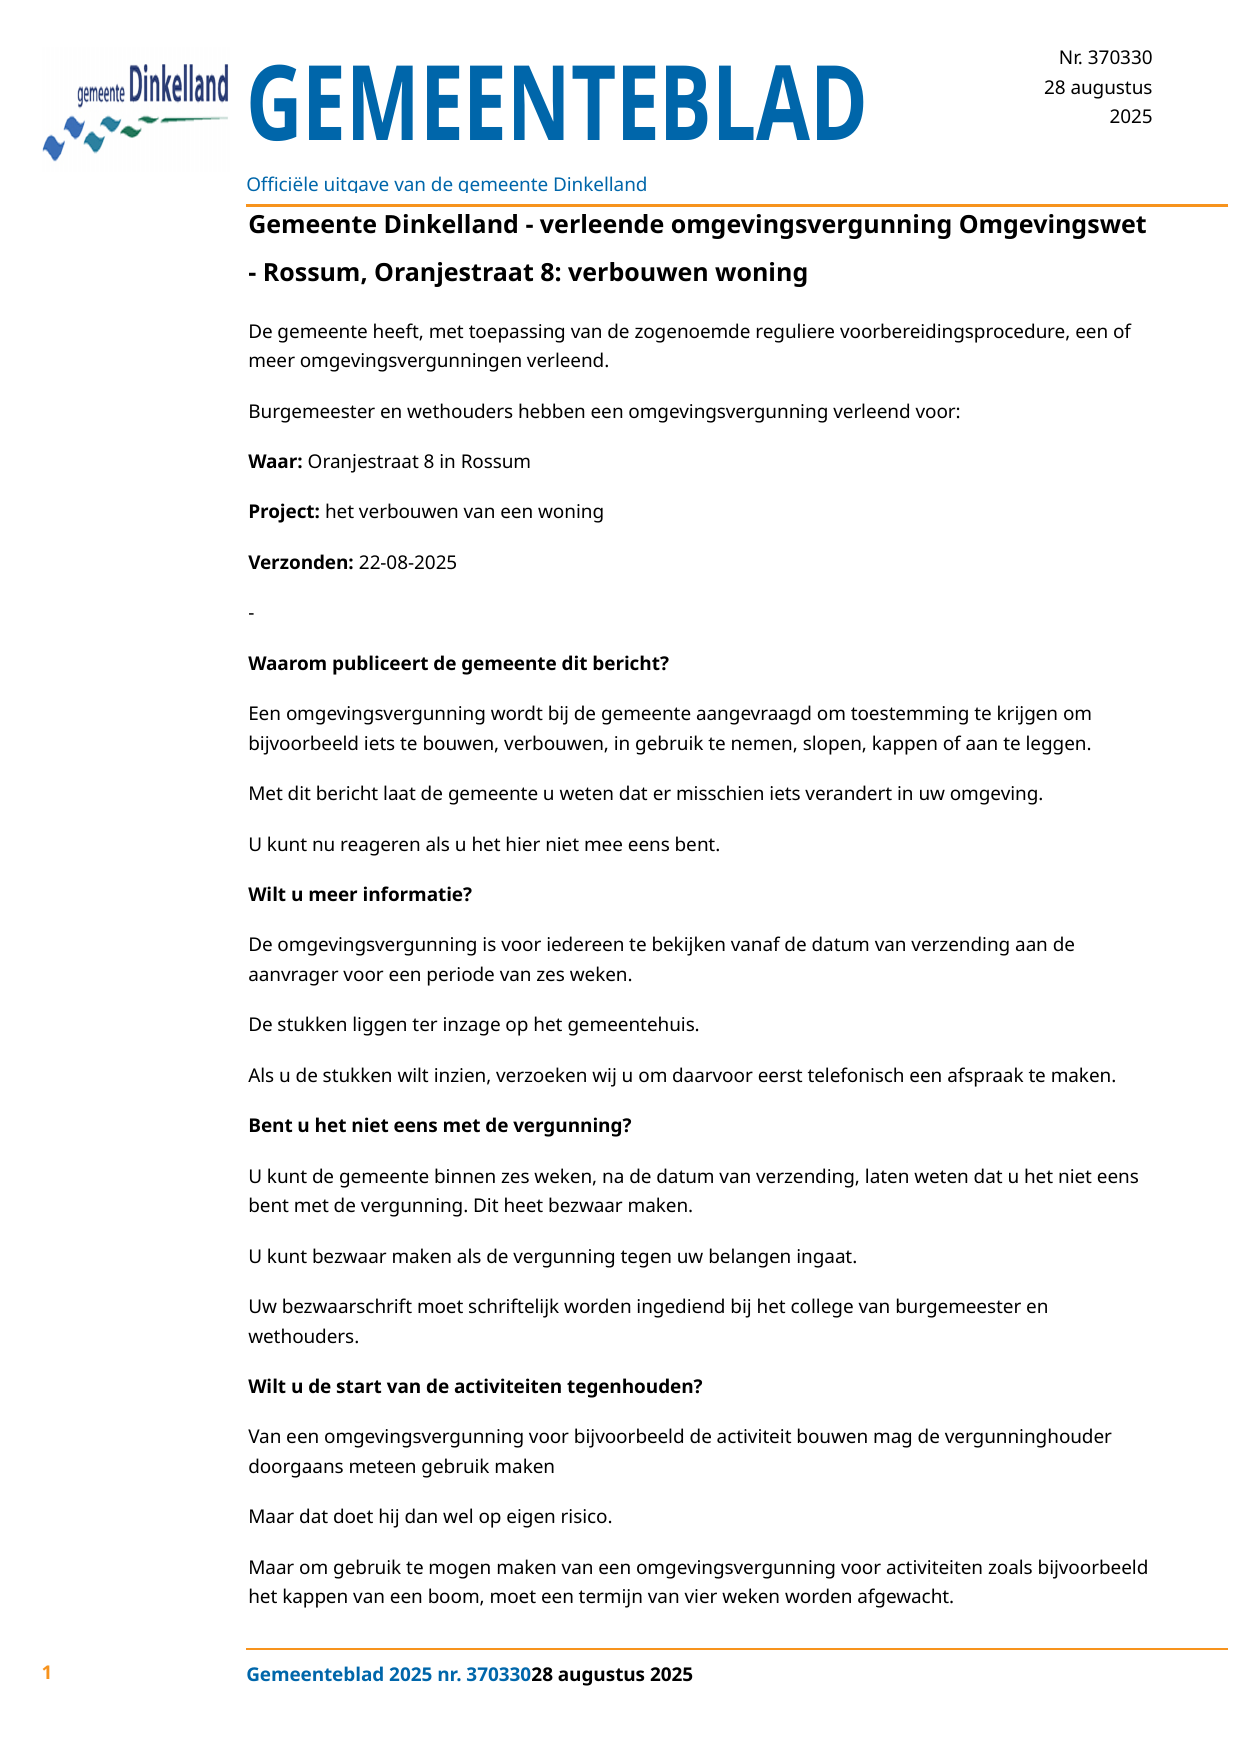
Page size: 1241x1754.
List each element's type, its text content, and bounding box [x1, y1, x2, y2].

text Waar: Oranjestraat 8 in Rossum [248, 448, 1152, 474]
text Maar om gebruik te mogen maken van een omgevingsvergunning voor activiteiten zoals bijvoorbeeld het kappen van een boom, moet een termijn van vier weken worden afgewacht. [248, 1554, 1152, 1609]
text Gemeente Dinkelland - verleende omgevingsvergunning Omgevingswet - Rossum, Oranjestraat 8: verbouwen woning [248, 207, 1152, 288]
text Project: het verbouwen van een woning [248, 499, 1152, 524]
text Wilt u meer informatie? [248, 881, 1152, 907]
text Van een omgevingsvergunning voor bijvoorbeeld de activiteit bouwen mag de vergunninghouder doorgaans meteen gebruik maken [248, 1424, 1152, 1479]
text U kunt bezwaar maken als de vergunning tegen uw belangen ingaat. [248, 1243, 1152, 1269]
picture [41, 47, 231, 172]
text U kunt de gemeente binnen zes weken, na de datum van verzending, laten weten dat u het niet eens bent met de vergunning. Dit heet bezwaar maken. [248, 1163, 1152, 1218]
text De stukken liggen ter inzage op het gemeentehuis. [248, 1012, 1152, 1037]
text Een omgevingsvergunning wordt bij de gemeente aangevraagd om toestemming te krijgen om bijvoorbeeld iets te bouwen, verbouwen, in gebruik te nemen, slopen, kappen of aan te leggen. [248, 700, 1152, 756]
text Burgemeester en wethouders hebben een omgevingsvergunning verleend voor: [248, 398, 1152, 424]
text De omgevingsvergunning is voor iedereen te bekijken vanaf de datum van verzending aan de aanvrager voor een periode van zes weken. [248, 932, 1152, 987]
text Maar dat doet hij dan wel op eigen risico. [248, 1504, 1152, 1529]
text Uw bezwaarschrift moet schriftelijk worden ingediend bij het college van burgemeester en wethouders. [248, 1293, 1152, 1349]
text U kunt nu reageren als u het hier niet mee eens bent. [248, 831, 1152, 857]
text Bent u het niet eens met de vergunning? [248, 1112, 1152, 1138]
text Wilt u de start van de activiteiten tegenhouden? [248, 1373, 1152, 1399]
text De gemeente heeft, met toepassing van de zogenoemde reguliere voorbereidingsprocedure, een of meer omgevingsvergunningen verleend. [248, 318, 1152, 373]
text - [248, 599, 1152, 625]
text Met dit bericht laat de gemeente u weten dat er misschien iets verandert in uw omgeving. [248, 780, 1152, 806]
text Als u de stukken wilt inzien, verzoeken wij u om daarvoor eerst telefonisch een afspraak te maken. [248, 1062, 1152, 1088]
text Waarom publiceert de gemeente dit bericht? [248, 650, 1152, 676]
text Verzonden: 22-08-2025 [248, 549, 1152, 575]
